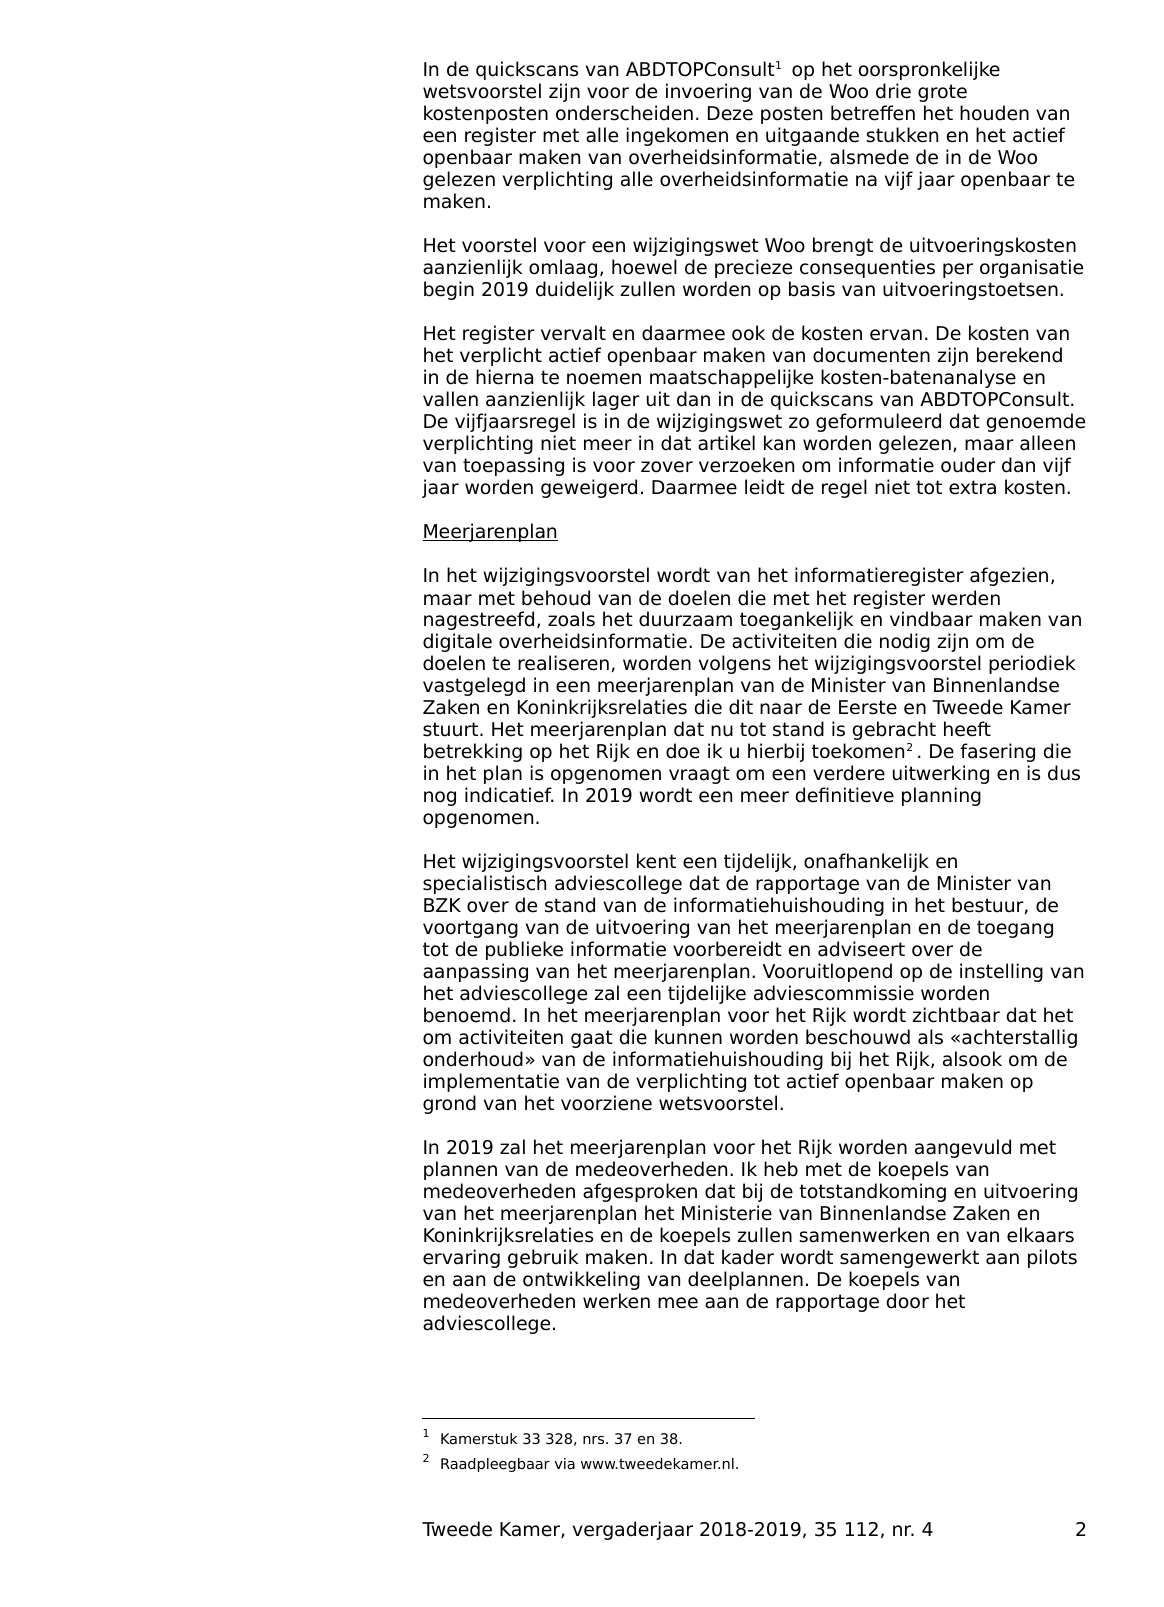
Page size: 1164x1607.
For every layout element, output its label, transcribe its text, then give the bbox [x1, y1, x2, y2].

text Raadpleegbaar via www.tweedekamer.nl. [422, 1452, 1087, 1474]
text In 2019 zal het meerjarenplan voor het Rijk worden aangevuld met plannen van de medeoverheden. Ik heb met de koepels van medeoverheden afgesproken dat bij de totstandkoming en uitvoering van het meerjarenplan het Ministerie van Binnenlandse Zaken en Koninkrijksrelaties en de koepels zullen samenwerken en van elkaars ervaring gebruik maken. In dat kader wordt samengewerkt aan pilots en aan de ontwikkeling van deelplannen. De koepels van medeoverheden werken mee aan de rapportage door het adviescollege. [422, 1137, 1087, 1335]
text Het wijzigingsvoorstel kent een tijdelijk, onafhankelijk en specialistisch adviescollege dat de rapportage van de Minister van BZK over de stand van de informatiehuishouding in het bestuur, de voortgang van de uitvoering van het meerjarenplan en de toegang tot de publieke informatie voorbereidt en adviseert over de aanpassing van het meerjarenplan. Vooruitlopend op de instelling van het adviescollege zal een tijdelijke adviescommissie worden benoemd. In het meerjarenplan voor het Rijk wordt zichtbaar dat het om activiteiten gaat die kunnen worden beschouwd als «achterstallig onderhoud» van de informatiehuishouding bij het Rijk, alsook om de implementatie van de verplichting tot actief openbaar maken op grond van het voorziene wetsvoorstel. [422, 851, 1087, 1115]
text In het wijzigingsvoorstel wordt van het informatieregister afgezien, maar met behoud van de doelen die met het register werden nagestreefd, zoals het duurzaam toegankelijk en vindbaar maken van digitale overheidsinformatie. De activiteiten die nodig zijn om de doelen te realiseren, worden volgens het wijzigingsvoorstel periodiek vastgelegd in een meerjarenplan van de Minister van Binnenlandse Zaken en Koninkrijksrelaties die dit naar de Eerste en Tweede Kamer stuurt. Het meerjarenplan dat nu tot stand is gebracht heeft betrekking op het Rijk en doe ik u hierbij toekomen. De fasering die in het plan is opgenomen vraagt om een verdere uitwerking en is dus nog indicatief. In 2019 wordt een meer definitieve planning opgenomen. [422, 565, 1087, 829]
text Het voorstel voor een wijzigingswet Woo brengt de uitvoeringskosten aanzienlijk omlaag, hoewel de precieze consequenties per organisatie begin 2019 duidelijk zullen worden op basis van uitvoeringstoetsen. [422, 235, 1087, 301]
text Kamerstuk 33 328, nrs. 37 en 38. [422, 1427, 1087, 1449]
subtitle Meerjarenplan [422, 521, 1087, 543]
text In de quickscans van ABDTOPConsult op het oorspronkelijke wetsvoorstel zijn voor de invoering van de Woo drie grote kostenposten onderscheiden. Deze posten betreffen het houden van een register met alle ingekomen en uitgaande stukken en het actief openbaar maken van overheidsinformatie, alsmede de in de Woo gelezen verplichting alle overheidsinformatie na vijf jaar openbaar te maken. [422, 59, 1087, 213]
text Het register vervalt en daarmee ook de kosten ervan. De kosten van het verplicht actief openbaar maken van documenten zijn berekend in de hierna te noemen maatschappelijke kosten-batenanalyse en vallen aanzienlijk lager uit dan in de quickscans van ABDTOPConsult. De vijfjaarsregel is in de wijzigingswet zo geformuleerd dat genoemde verplichting niet meer in dat artikel kan worden gelezen, maar alleen van toepassing is voor zover verzoeken om informatie ouder dan vijf jaar worden geweigerd. Daarmee leidt de regel niet tot extra kosten. [422, 323, 1087, 499]
